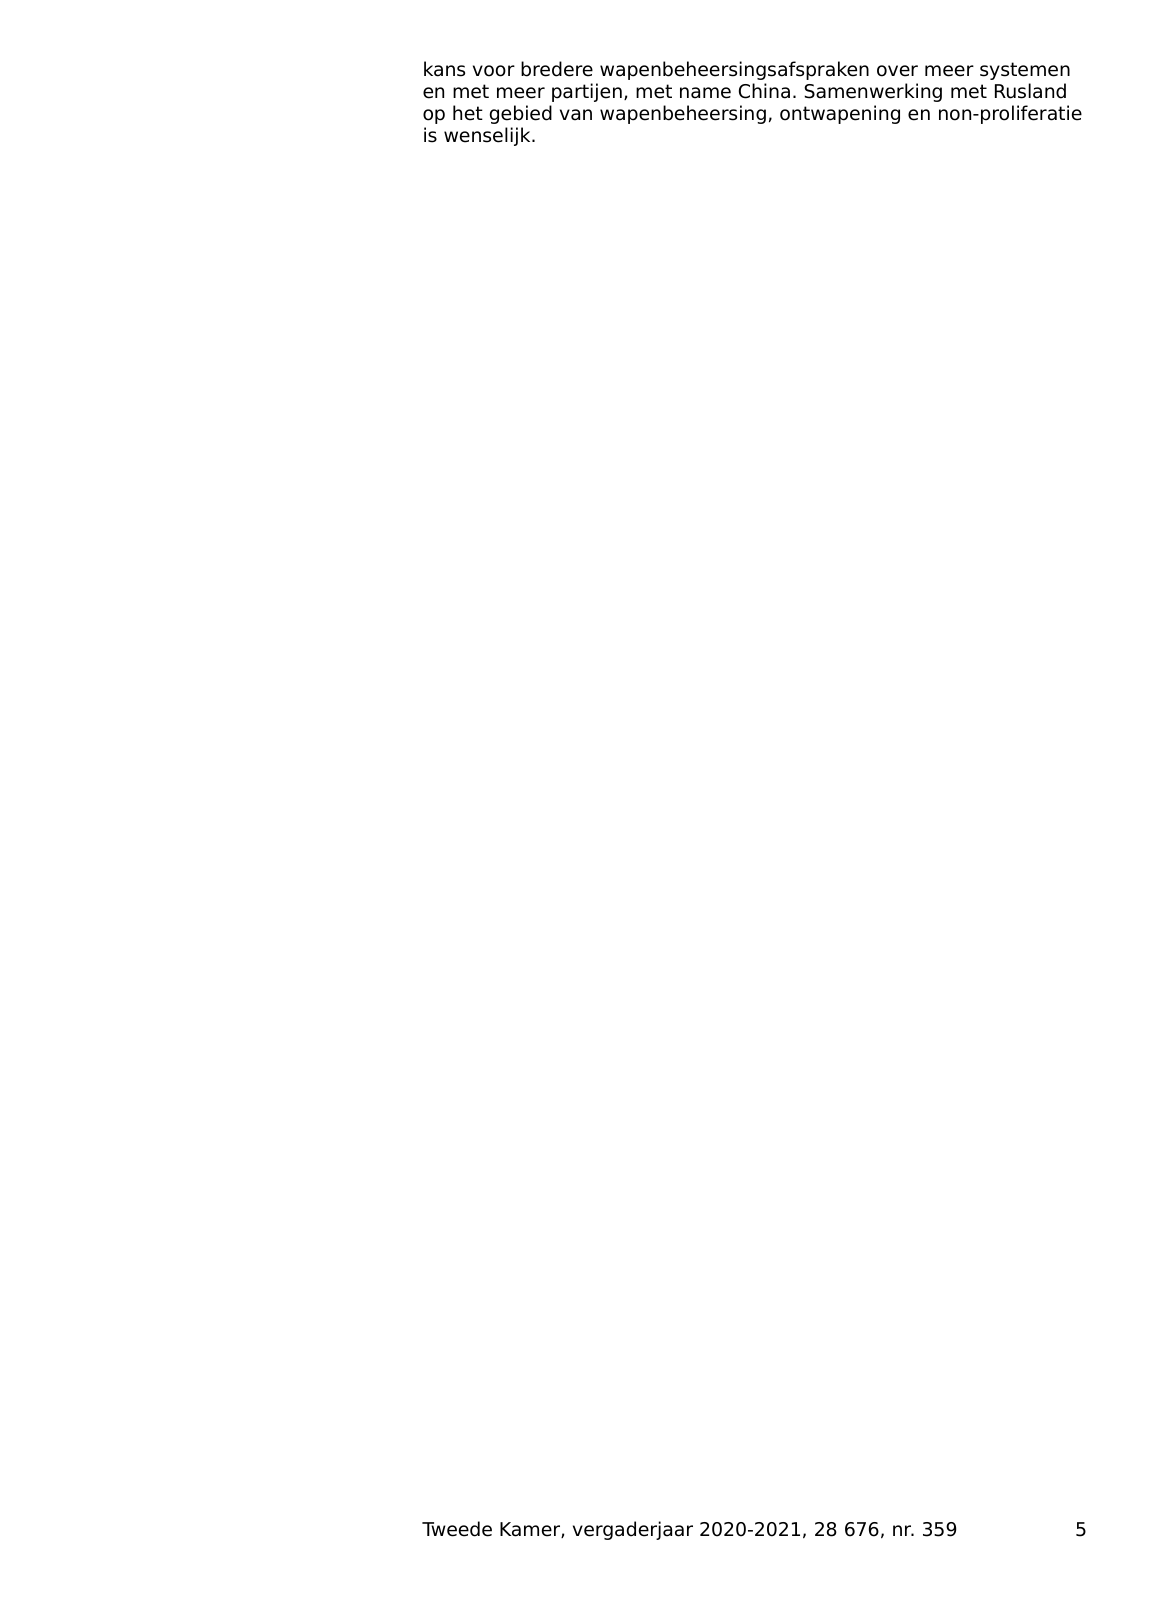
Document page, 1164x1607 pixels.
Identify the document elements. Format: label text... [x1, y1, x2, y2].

text kans voor bredere wapenbeheersingsafspraken over meer systemen en met meer partijen, met name China. Samenwerking met Rusland op het gebied van wapenbeheersing, ontwapening en non-proliferatie is wenselijk. [422, 59, 1087, 147]
